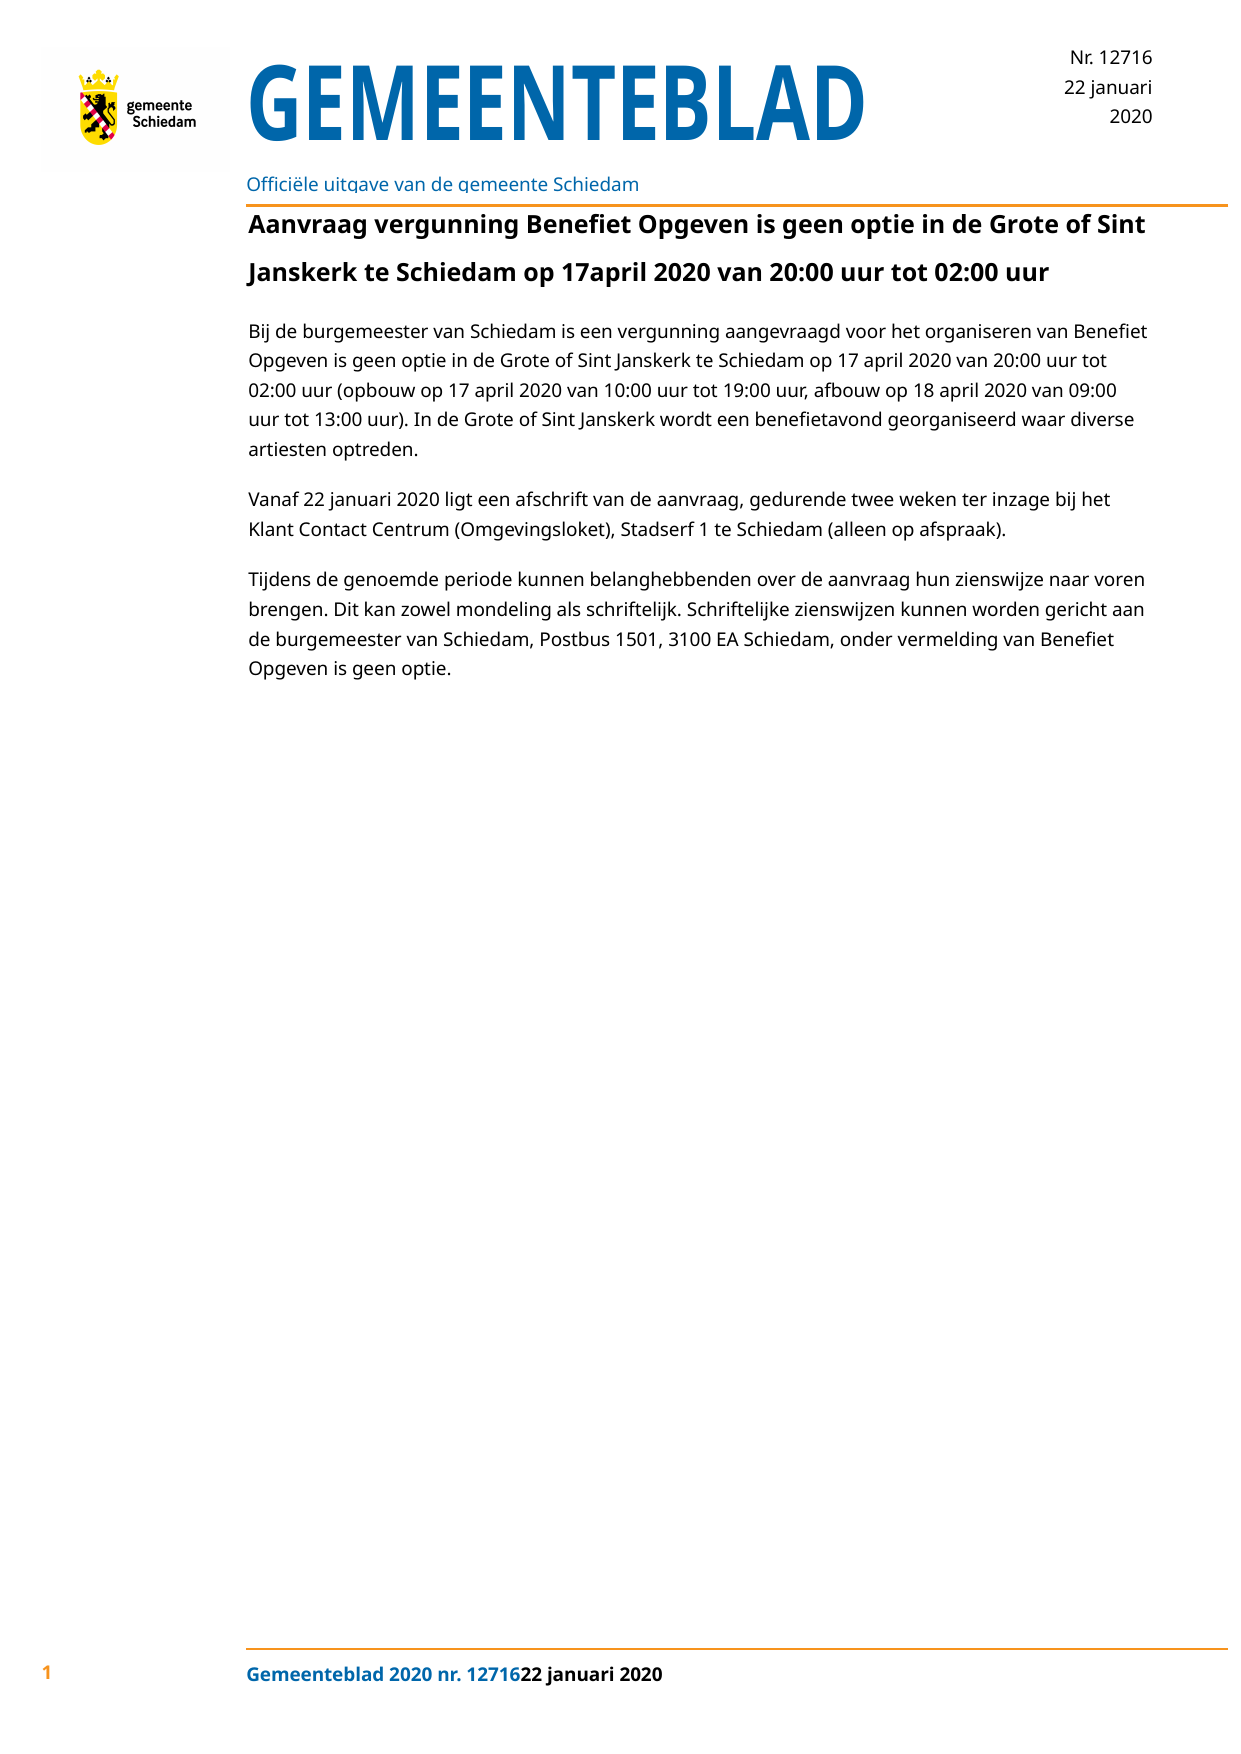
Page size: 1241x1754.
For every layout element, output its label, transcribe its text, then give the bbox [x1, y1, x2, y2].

picture [41, 47, 231, 172]
text Aanvraag vergunning Benefiet Opgeven is geen optie in de Grote of Sint Janskerk te Schiedam op 17april 2020 van 20:00 uur tot 02:00 uur [248, 207, 1152, 288]
text Vanaf 22 januari 2020 ligt een afschrift van de aanvraag, gedurende twee weken ter inzage bij het Klant Contact Centrum (Omgevingsloket), Stadserf 1 te Schiedam (alleen op afspraak). [248, 487, 1152, 542]
text Bij de burgemeester van Schiedam is een vergunning aangevraagd voor het organiseren van Benefiet Opgeven is geen optie in de Grote of Sint Janskerk te Schiedam op 17 april 2020 van 20:00 uur tot 02:00 uur (opbouw op 17 april 2020 van 10:00 uur tot 19:00 uur, afbouw op 18 april 2020 van 09:00 uur tot 13:00 uur). In de Grote of Sint Janskerk wordt een benefietavond georganiseerd waar diverse artiesten optreden. [248, 318, 1152, 462]
text Tijdens de genoemde periode kunnen belanghebbenden over de aanvraag hun zienswijze naar voren brengen. Dit kan zowel mondeling als schriftelijk. Schriftelijke zienswijzen kunnen worden gericht aan de burgemeester van Schiedam, Postbus 1501, 3100 EA Schiedam, onder vermelding van Benefiet Opgeven is geen optie. [248, 567, 1152, 681]
